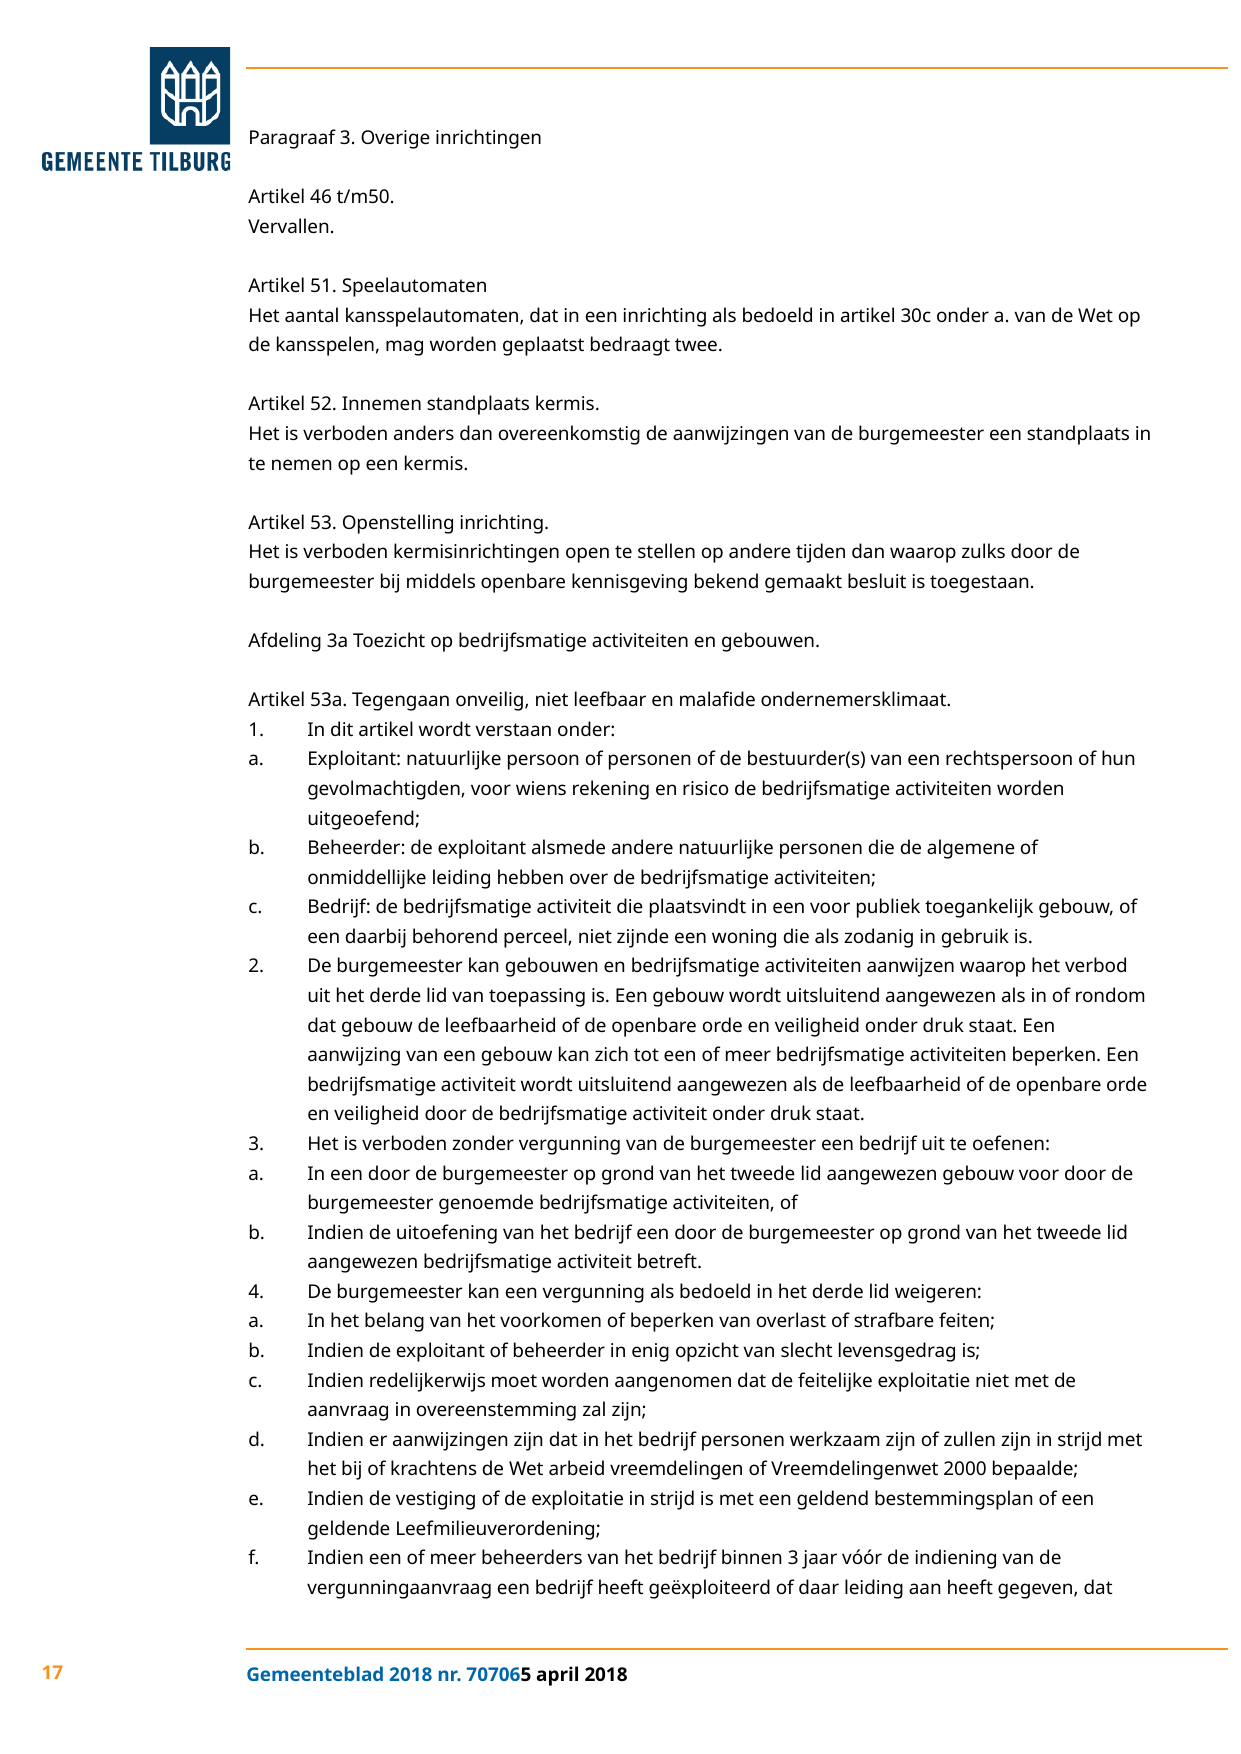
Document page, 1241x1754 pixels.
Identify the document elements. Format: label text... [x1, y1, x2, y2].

list Indien de uitoefening van het bedrijf een door de burgemeester op grond van het tweede lid aangewezen bedrijfsmatige activiteit betreft. [248, 1219, 1152, 1274]
list In een door de burgemeester op grond van het tweede lid aangewezen gebouw voor door de burgemeester genoemde bedrijfsmatige activiteiten, of [248, 1160, 1152, 1215]
list Indien redelijkerwijs moet worden aangenomen dat de feitelijke exploitatie niet met de aanvraag in overeenstemming zal zijn; [248, 1367, 1152, 1422]
list Het is verboden zonder vergunning van de burgemeester een bedrijf uit te oefenen: [248, 1130, 1152, 1156]
list Beheerder: de exploitant alsmede andere natuurlijke personen die de algemene of onmiddellijke leiding hebben over de bedrijfsmatige activiteiten; [248, 834, 1152, 890]
text Het is verboden kermisinrichtingen open te stellen op andere tijden dan waarop zulks door de burgemeester bij middels openbare kennisgeving bekend gemaakt besluit is toegestaan. [248, 538, 1152, 594]
list Indien een of meer beheerders van het bedrijf binnen 3 jaar vóór de indiening van de vergunningaanvraag een bedrijf heeft geëxploiteerd of daar leiding aan heeft gegeven, dat [248, 1544, 1152, 1600]
list In het belang van het voorkomen of beperken van overlast of strafbare feiten; [248, 1308, 1152, 1333]
picture [41, 47, 231, 172]
text Het is verboden anders dan overeenkomstig de aanwijzingen van de burgemeester een standplaats in te nemen op een kermis. [248, 420, 1152, 476]
list De burgemeester kan een vergunning als bedoeld in het derde lid weigeren: [248, 1278, 1152, 1304]
text Afdeling 3a Toezicht op bedrijfsmatige activiteiten en gebouwen. [248, 627, 1152, 653]
text Artikel 51. Speelautomaten [248, 272, 1152, 298]
list Exploitant: natuurlijke persoon of personen of de bestuurder(s) van een rechtspersoon of hun gevolmachtigden, voor wiens rekening en risico de bedrijfsmatige activiteiten worden uitgeoefend; [248, 746, 1152, 831]
text Artikel 53a. Tegengaan onveilig, niet leefbaar en malafide ondernemersklimaat. [248, 686, 1152, 712]
list Bedrijf: de bedrijfsmatige activiteit die plaatsvindt in een voor publiek toegankelijk gebouw, of een daarbij behorend perceel, niet zijnde een woning die als zodanig in gebruik is. [248, 893, 1152, 949]
list De burgemeester kan gebouwen en bedrijfsmatige activiteiten aanwijzen waarop het verbod uit het derde lid van toepassing is. Een gebouw wordt uitsluitend aangewezen als in of rondom dat gebouw de leefbaarheid of de openbare orde en veiligheid onder druk staat. Een aanwijzing van een gebouw kan zich tot een of meer bedrijfsmatige activiteiten beperken. Een bedrijfsmatige activiteit wordt uitsluitend aangewezen als de leefbaarheid of de openbare orde en veiligheid door de bedrijfsmatige activiteit onder druk staat. [248, 953, 1152, 1126]
list In dit artikel wordt verstaan onder: [248, 716, 1152, 742]
text Vervallen. [248, 213, 1152, 239]
text Paragraaf 3. Overige inrichtingen [248, 124, 1152, 150]
list Indien de exploitant of beheerder in enig opzicht van slecht levensgedrag is; [248, 1337, 1152, 1363]
list Indien er aanwijzingen zijn dat in het bedrijf personen werkzaam zijn of zullen zijn in strijd met het bij of krachtens de Wet arbeid vreemdelingen of Vreemdelingenwet 2000 bepaalde; [248, 1426, 1152, 1481]
text Het aantal kansspelautomaten, dat in een inrichting als bedoeld in artikel 30c onder a. van de Wet op de kansspelen, mag worden geplaatst bedraagt twee. [248, 302, 1152, 357]
text Artikel 52. Innemen standplaats kermis. [248, 391, 1152, 416]
text Artikel 53. Openstelling inrichting. [248, 509, 1152, 535]
list Indien de vestiging of de exploitatie in strijd is met een geldend bestemmingsplan of een geldende Leefmilieuverordening; [248, 1485, 1152, 1541]
text Artikel 46 t/m50. [248, 183, 1152, 209]
